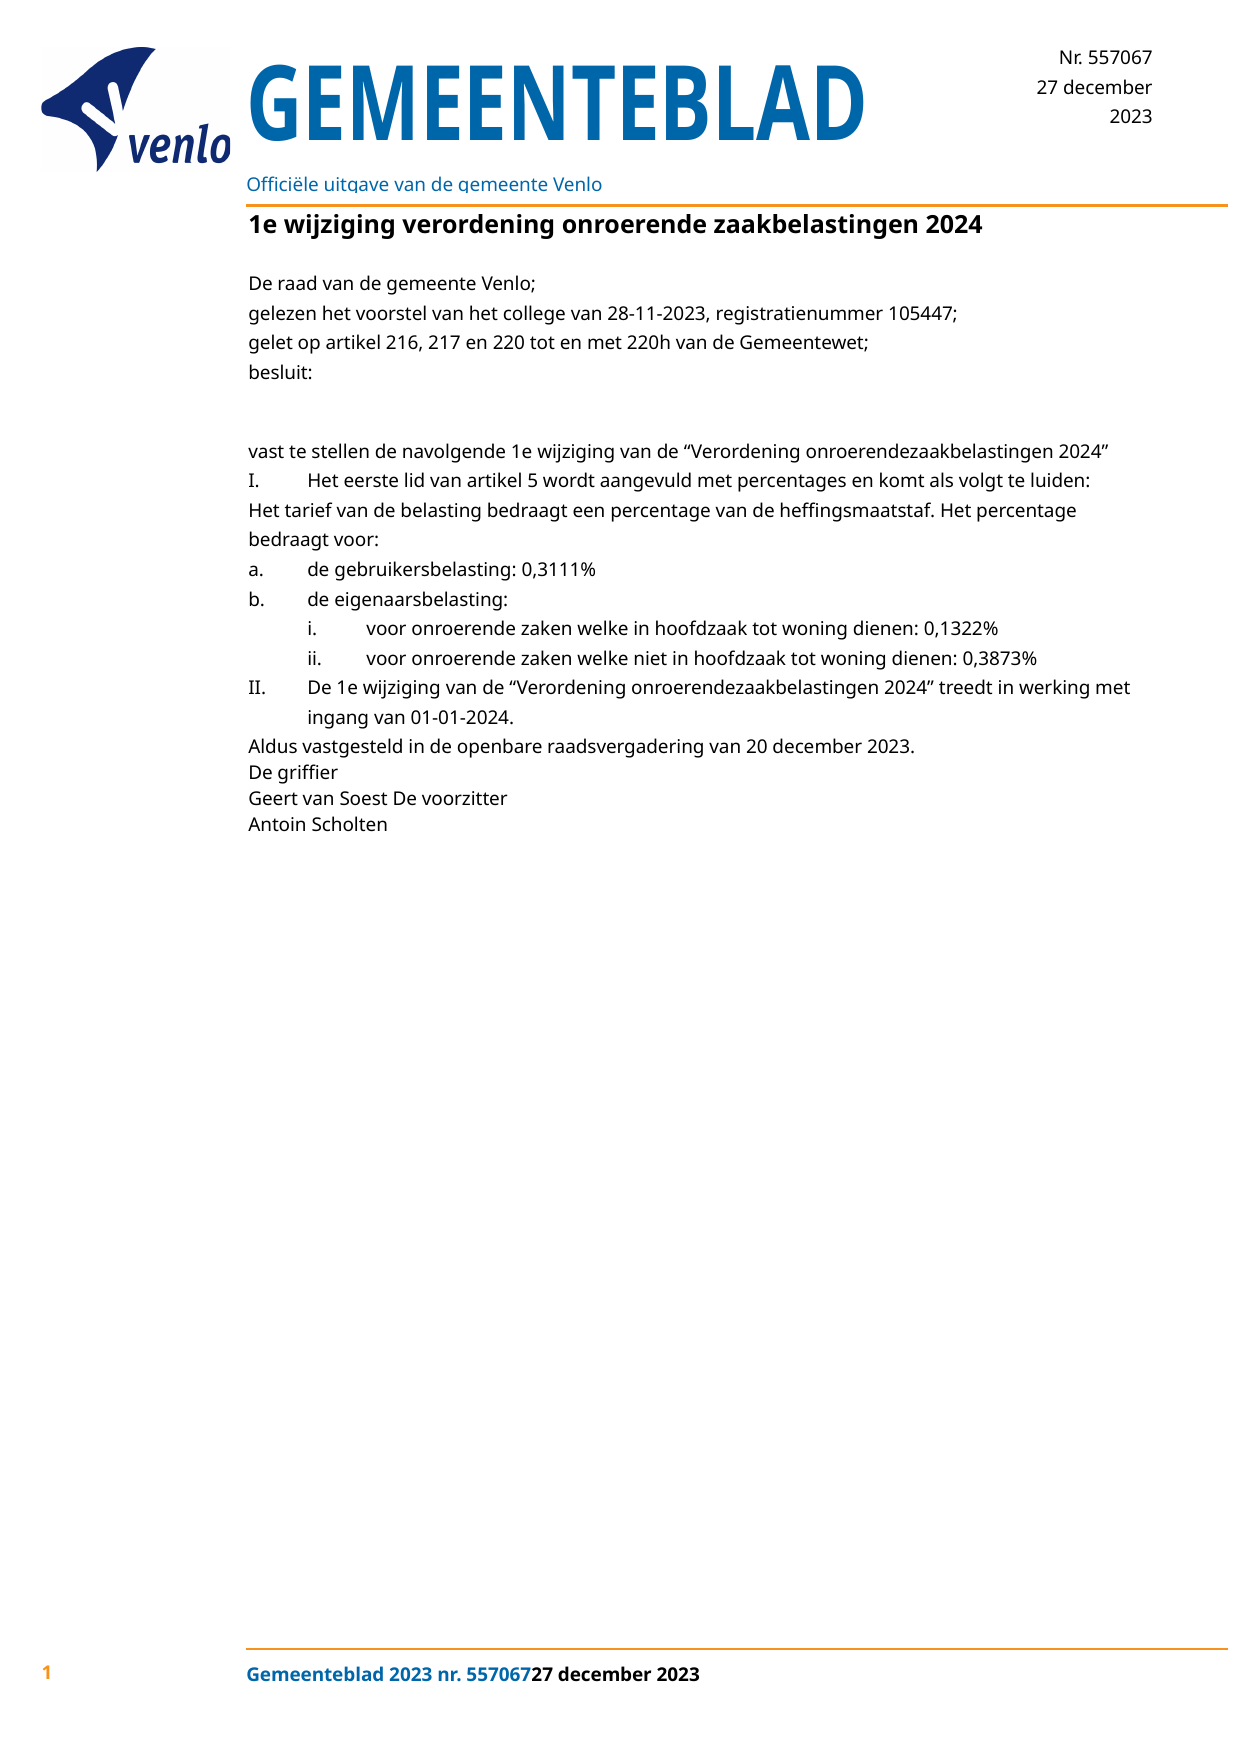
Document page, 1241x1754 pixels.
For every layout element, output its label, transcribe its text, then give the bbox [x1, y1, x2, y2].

list de eigenaarsbelasting: [248, 586, 1152, 612]
text besluit: [248, 359, 1152, 385]
text vast te stellen de navolgende 1e wijziging van de “Verordening onroerendezaakbelastingen 2024” [248, 438, 1152, 464]
list voor onroerende zaken welke in hoofdzaak tot woning dienen: 0,1322% [307, 615, 1152, 641]
text Antoin Scholten [248, 811, 1152, 837]
text De griffier [248, 759, 1152, 785]
list de gebruikersbelasting: 0,3111% [248, 556, 1152, 582]
list Het eerste lid van artikel 5 wordt aangevuld met percentages en komt als volgt te luiden: [248, 467, 1152, 493]
text 1e wijziging verordening onroerende zaakbelastingen 2024 [248, 207, 1152, 241]
text gelet op artikel 216, 217 en 220 tot en met 220h van de Gemeentewet; [248, 329, 1152, 355]
list voor onroerende zaken welke niet in hoofdzaak tot woning dienen: 0,3873% [307, 645, 1152, 671]
text De raad van de gemeente Venlo; [248, 270, 1152, 296]
text Geert van Soest De voorzitter [248, 785, 1152, 811]
text gelezen het voorstel van het college van 28-11-2023, registratienummer 105447; [248, 300, 1152, 326]
picture [41, 47, 231, 172]
text Het tarief van de belasting bedraagt een percentage van de heffingsmaatstaf. Het percentage bedraagt voor: [248, 497, 1152, 552]
list De 1e wijziging van de “Verordening onroerendezaakbelastingen 2024” treedt in werking met ingang van 01-01-2024. [248, 674, 1152, 730]
text Aldus vastgesteld in de openbare raadsvergadering van 20 december 2023. [248, 734, 1152, 759]
